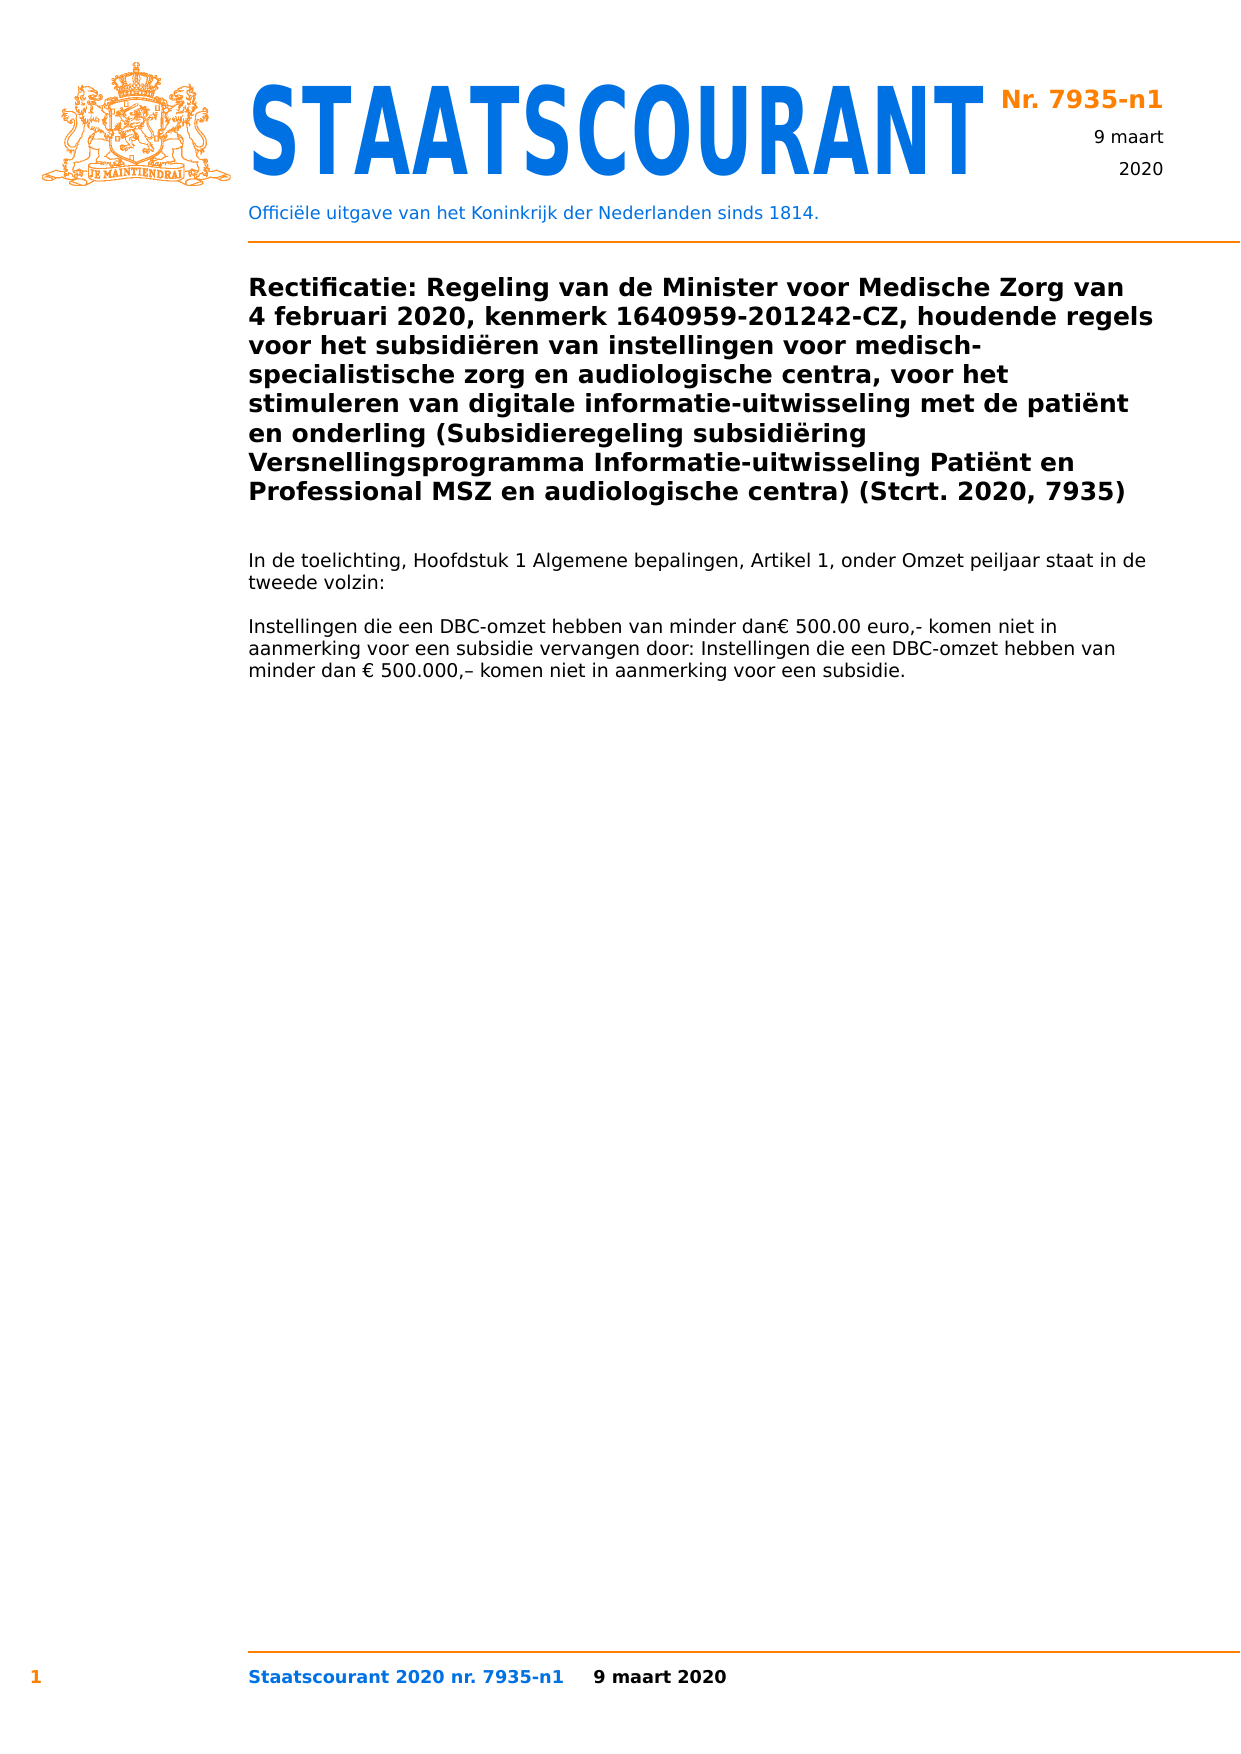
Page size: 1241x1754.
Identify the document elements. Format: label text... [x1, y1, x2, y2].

table_cell Officiële uitgave van het Koninkrijk der Nederlanden sinds 1814. [248, 203, 1240, 241]
subtitle Rectificatie: Regeling van de Minister voor Medische Zorg van 4 februari 2020, kenmerk 1640959-201242-CZ, houdende regels voor het subsidiëren van instellingen voor medisch-specialistische zorg en audiologische centra, voor het stimuleren van digitale informatie-uitwisseling met de patiënt en onderling (Subsidieregeling subsidiëring Versnellingsprogramma Informatie-uitwisseling Patiënt en Professional MSZ en audiologische centra) (Stcrt. 2020, 7935) [248, 273, 1163, 506]
table_header [25, 62, 248, 241]
text In de toelichting, Hoofdstuk 1 Algemene bepalingen, Artikel 1, onder Omzet peiljaar staat in de tweede volzin: [248, 550, 1163, 594]
text Instellingen die een DBC-omzet hebben van minder dan€ 500.00 euro,- komen niet in aanmerking voor een subsidie vervangen door: Instellingen die een DBC-omzet hebben van minder dan € 500.000,– komen niet in aanmerking voor een subsidie. [248, 616, 1163, 682]
picture [41, 62, 231, 186]
table_cell 9 maart [998, 121, 1240, 153]
table_header Nr. 7935-n1 [998, 62, 1240, 121]
table_cell 2020 [998, 153, 1240, 203]
table_header STAATSCOURANT [248, 62, 998, 203]
